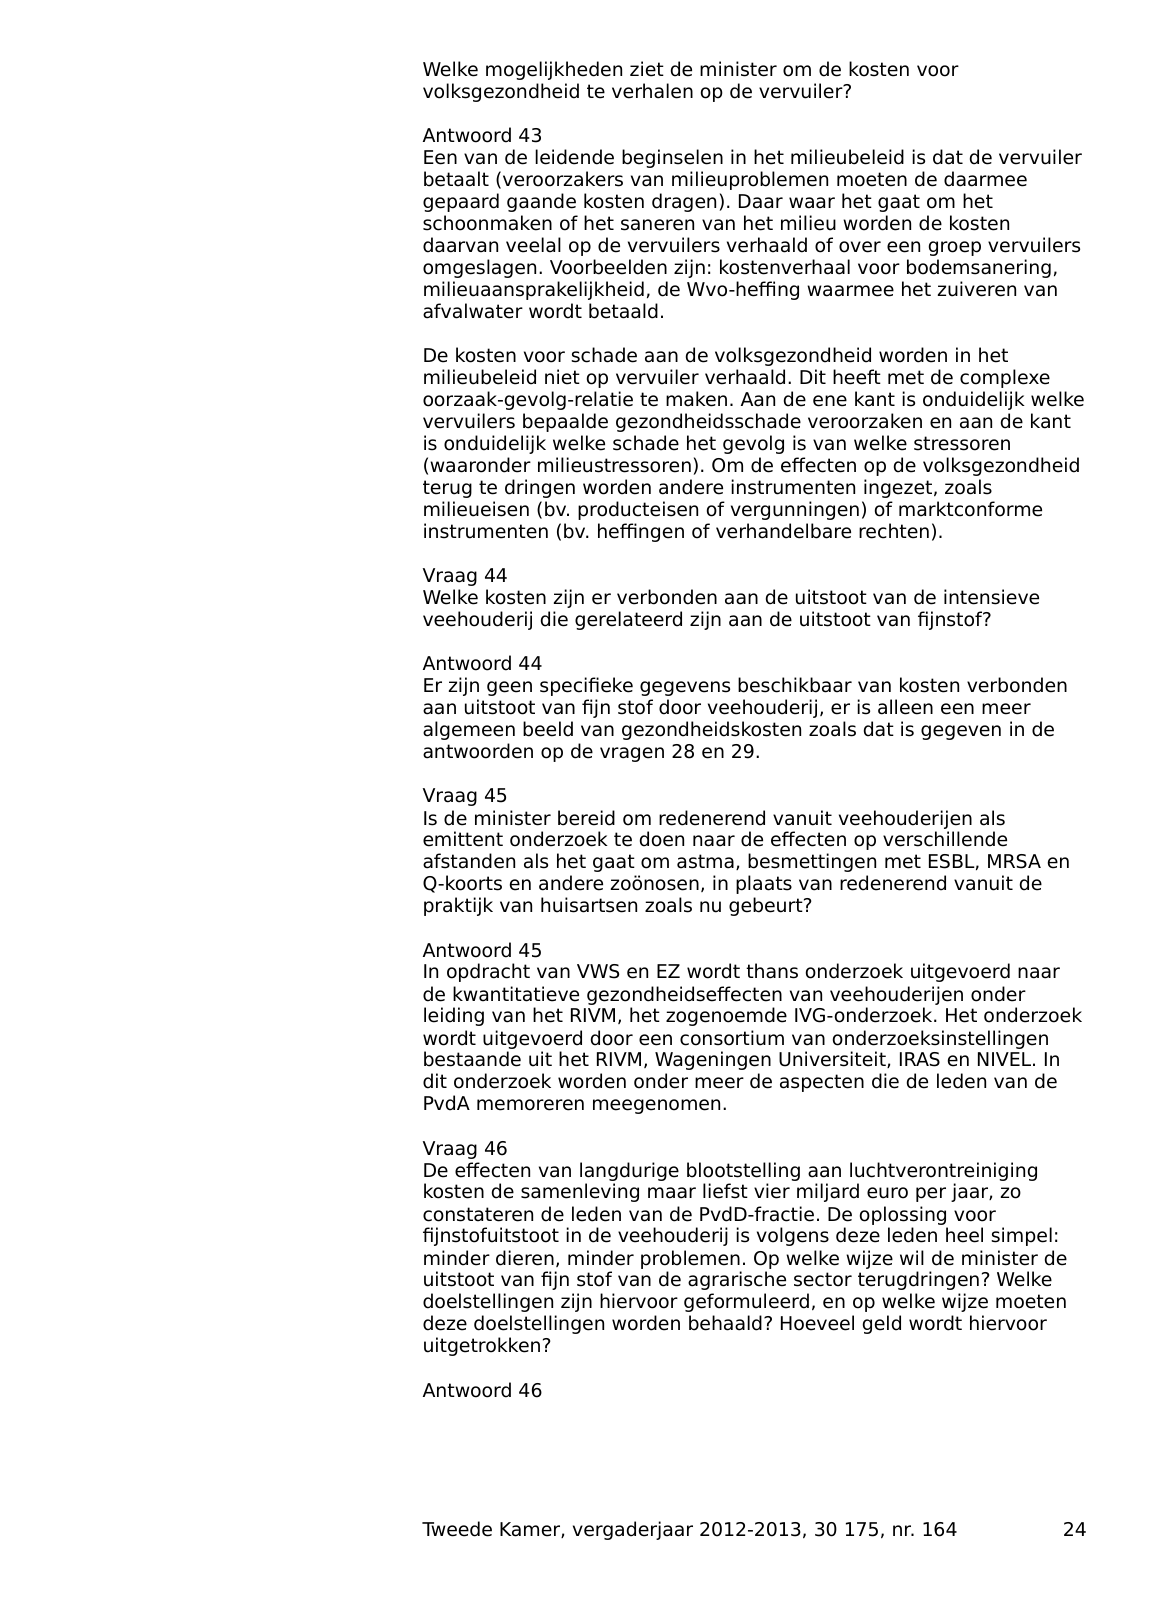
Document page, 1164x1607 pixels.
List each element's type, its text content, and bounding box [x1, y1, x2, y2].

text Antwoord 43 [422, 125, 1087, 147]
text Antwoord 46 [422, 1379, 1087, 1401]
text In opdracht van VWS en EZ wordt thans onderzoek uitgevoerd naar de kwantitatieve gezondheidseffecten van veehouderijen onder leiding van het RIVM, het zogenoemde IVG-onderzoek. Het onderzoek wordt uitgevoerd door een consortium van onderzoeksinstellingen bestaande uit het RIVM, Wageningen Universiteit, IRAS en NIVEL. In dit onderzoek worden onder meer de aspecten die de leden van de PvdA memoreren meegenomen. [422, 961, 1087, 1115]
text Vraag 46 [422, 1137, 1087, 1159]
text Vraag 45 [422, 785, 1087, 807]
text Is de minister bereid om redenerend vanuit veehouderijen als emittent onderzoek te doen naar de effecten op verschillende afstanden als het gaat om astma, besmettingen met ESBL, MRSA en Q-koorts en andere zoönosen, in plaats van redenerend vanuit de praktijk van huisartsen zoals nu gebeurt? [422, 807, 1087, 917]
text Antwoord 45 [422, 939, 1087, 961]
text Vraag 44 [422, 565, 1087, 587]
text Een van de leidende beginselen in het milieubeleid is dat de vervuiler betaalt (veroorzakers van milieuproblemen moeten de daarmee gepaard gaande kosten dragen). Daar waar het gaat om het schoonmaken of het saneren van het milieu worden de kosten daarvan veelal op de vervuilers verhaald of over een groep vervuilers omgeslagen. Voorbeelden zijn: kostenverhaal voor bodemsanering, milieuaansprakelijkheid, de Wvo-heffing waarmee het zuiveren van afvalwater wordt betaald. [422, 147, 1087, 323]
text Antwoord 44 [422, 653, 1087, 675]
text De kosten voor schade aan de volksgezondheid worden in het milieubeleid niet op vervuiler verhaald. Dit heeft met de complexe oorzaak-gevolg-relatie te maken. Aan de ene kant is onduidelijk welke vervuilers bepaalde gezondheidsschade veroorzaken en aan de kant is onduidelijk welke schade het gevolg is van welke stressoren (waaronder milieustressoren). Om de effecten op de volksgezondheid terug te dringen worden andere instrumenten ingezet, zoals milieueisen (bv. producteisen of vergunningen) of marktconforme instrumenten (bv. heffingen of verhandelbare rechten). [422, 345, 1087, 543]
text Welke mogelijkheden ziet de minister om de kosten voor volksgezondheid te verhalen op de vervuiler? [422, 59, 1087, 103]
text De effecten van langdurige blootstelling aan luchtverontreiniging kosten de samenleving maar liefst vier miljard euro per jaar, zo constateren de leden van de PvdD-fractie. De oplossing voor fijnstofuitstoot in de veehouderij is volgens deze leden heel simpel: minder dieren, minder problemen. Op welke wijze wil de minister de uitstoot van fijn stof van de agrarische sector terugdringen? Welke doelstellingen zijn hiervoor geformuleerd, en op welke wijze moeten deze doelstellingen worden behaald? Hoeveel geld wordt hiervoor uitgetrokken? [422, 1159, 1087, 1357]
text Er zijn geen specifieke gegevens beschikbaar van kosten verbonden aan uitstoot van fijn stof door veehouderij, er is alleen een meer algemeen beeld van gezondheidskosten zoals dat is gegeven in de antwoorden op de vragen 28 en 29. [422, 675, 1087, 763]
text Welke kosten zijn er verbonden aan de uitstoot van de intensieve veehouderij die gerelateerd zijn aan de uitstoot van fijnstof? [422, 587, 1087, 631]
